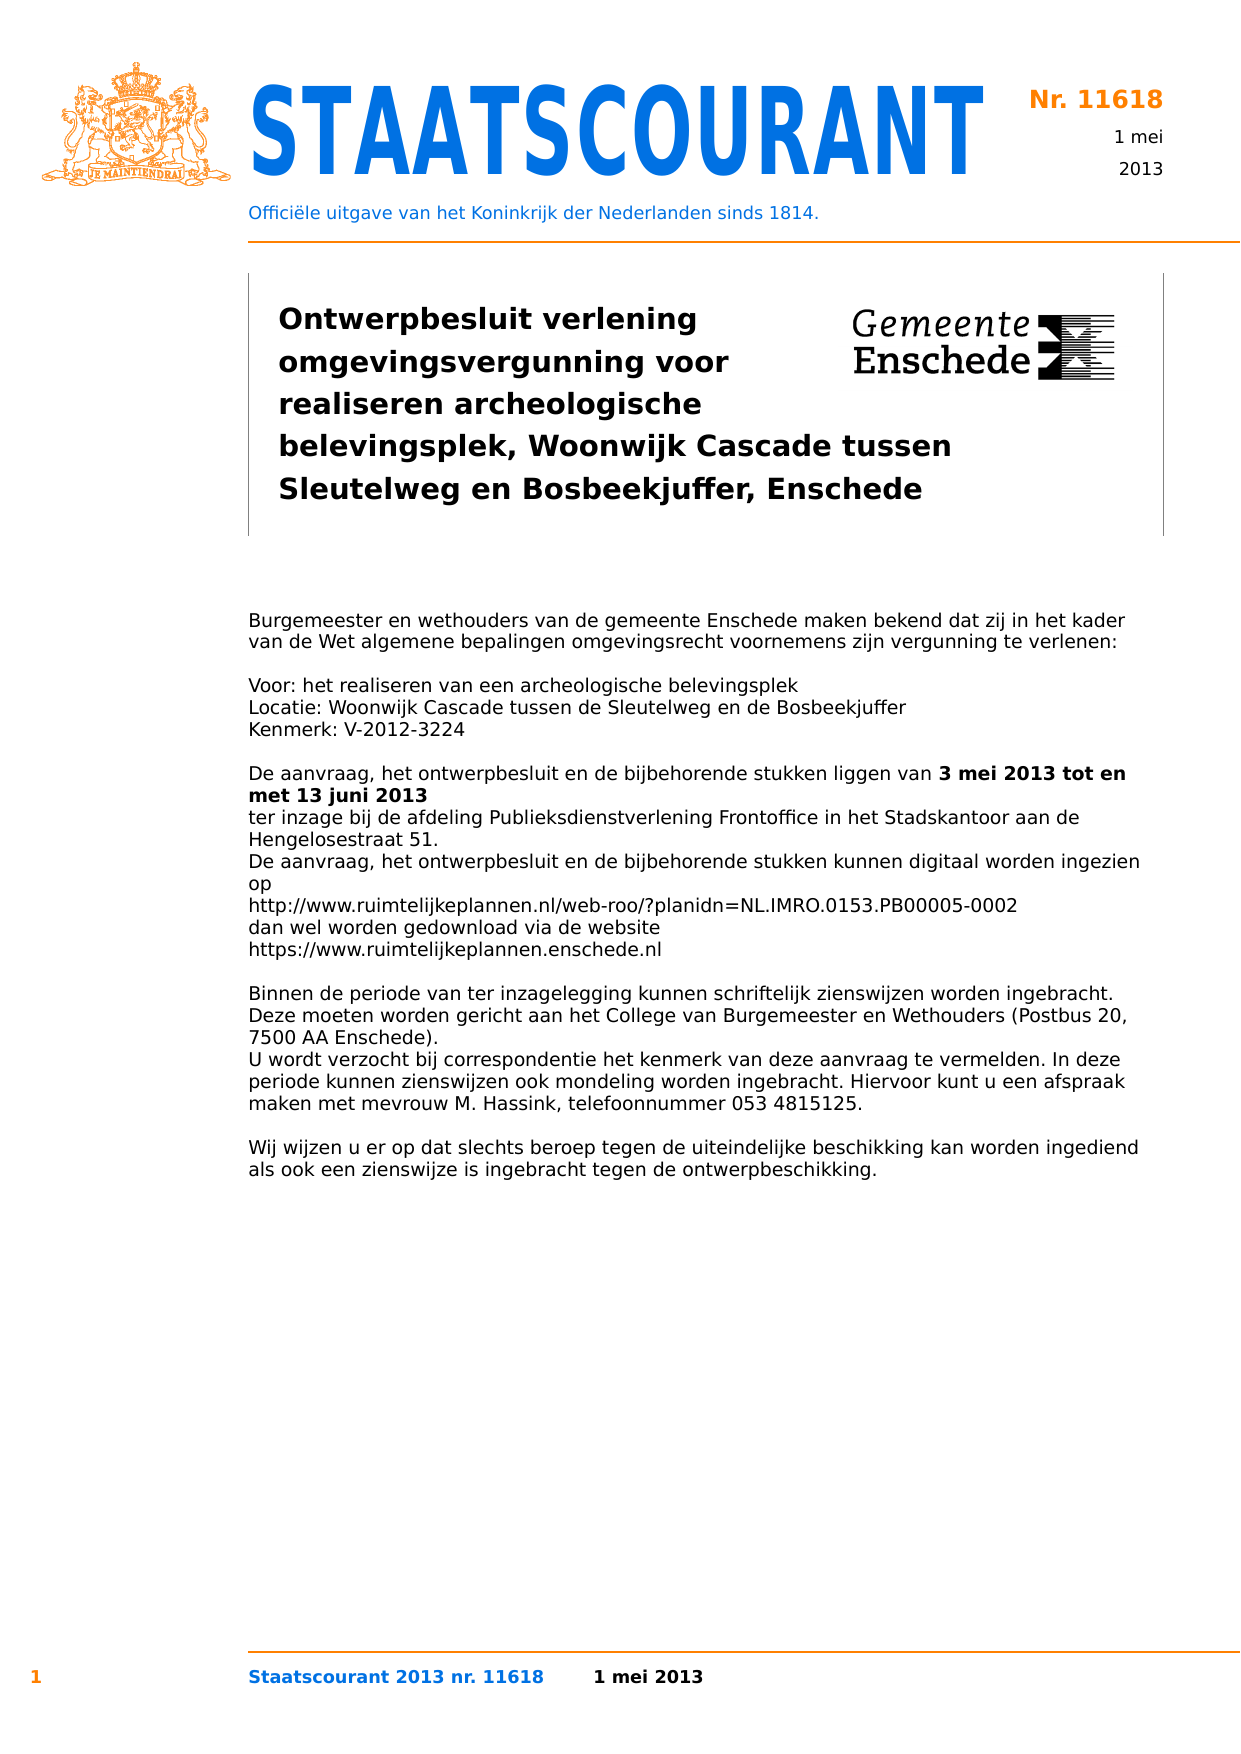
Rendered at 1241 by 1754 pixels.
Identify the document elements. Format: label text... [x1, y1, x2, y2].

table_header STAATSCOURANT [248, 62, 998, 203]
table_cell 2013 [998, 153, 1240, 203]
table_cell Officiële uitgave van het Koninkrijk der Nederlanden sinds 1814. [248, 203, 1240, 241]
text De aanvraag, het ontwerpbesluit en de bijbehorende stukken kunnen digitaal worden ingezien op [248, 851, 1163, 895]
picture [838, 302, 1134, 391]
text Kenmerk: V-2012-3224 [248, 719, 1163, 741]
text Wij wijzen u er op dat slechts beroep tegen de uiteindelijke beschikking kan worden ingediend als ook een zienswijze is ingebracht tegen de ontwerpbeschikking. [248, 1137, 1163, 1181]
text U wordt verzocht bij correspondentie het kenmerk van deze aanvraag te vermelden. In deze periode kunnen zienswijzen ook mondeling worden ingebracht. Hiervoor kunt u een afspraak maken met mevrouw M. Hassink, telefoonnummer 053 4815125. [248, 1049, 1163, 1115]
text Locatie: Woonwijk Cascade tussen de Sleutelweg en de Bosbeekjuffer [248, 697, 1163, 719]
table_header Nr. 11618 [998, 62, 1240, 121]
text Voor: het realiseren van een archeologische belevingsplek [248, 675, 1163, 697]
text https://www.ruimtelijkeplannen.enschede.nl [248, 939, 1163, 961]
text http://www.ruimtelijkeplannen.nl/web-roo/?planidn=NL.IMRO.0153.PB00005-0002 [248, 895, 1163, 917]
subtitle Ontwerpbesluit verlening omgevingsvergunning voor realiseren archeologische belevingsplek, Woonwijk Cascade tussen Sleutelweg en Bosbeekjuffer, Enschede [249, 273, 1163, 536]
picture [41, 62, 231, 186]
text ter inzage bij de afdeling Publieksdienstverlening Frontoffice in het Stadskantoor aan de Hengelosestraat 51. [248, 807, 1163, 851]
text De aanvraag, het ontwerpbesluit en de bijbehorende stukken liggen van 3 mei 2013 tot en met 13 juni 2013 [248, 763, 1163, 807]
table_cell 1 mei [998, 121, 1240, 153]
text Binnen de periode van ter inzagelegging kunnen schriftelijk zienswijzen worden ingebracht. Deze moeten worden gericht aan het College van Burgemeester en Wethouders (Postbus 20, 7500 AA Enschede). [248, 983, 1163, 1049]
table_header [25, 62, 248, 241]
text Burgemeester en wethouders van de gemeente Enschede maken bekend dat zij in het kader van de Wet algemene bepalingen omgevingsrecht voornemens zijn vergunning te verlenen: [248, 609, 1163, 653]
text dan wel worden gedownload via de website [248, 917, 1163, 939]
